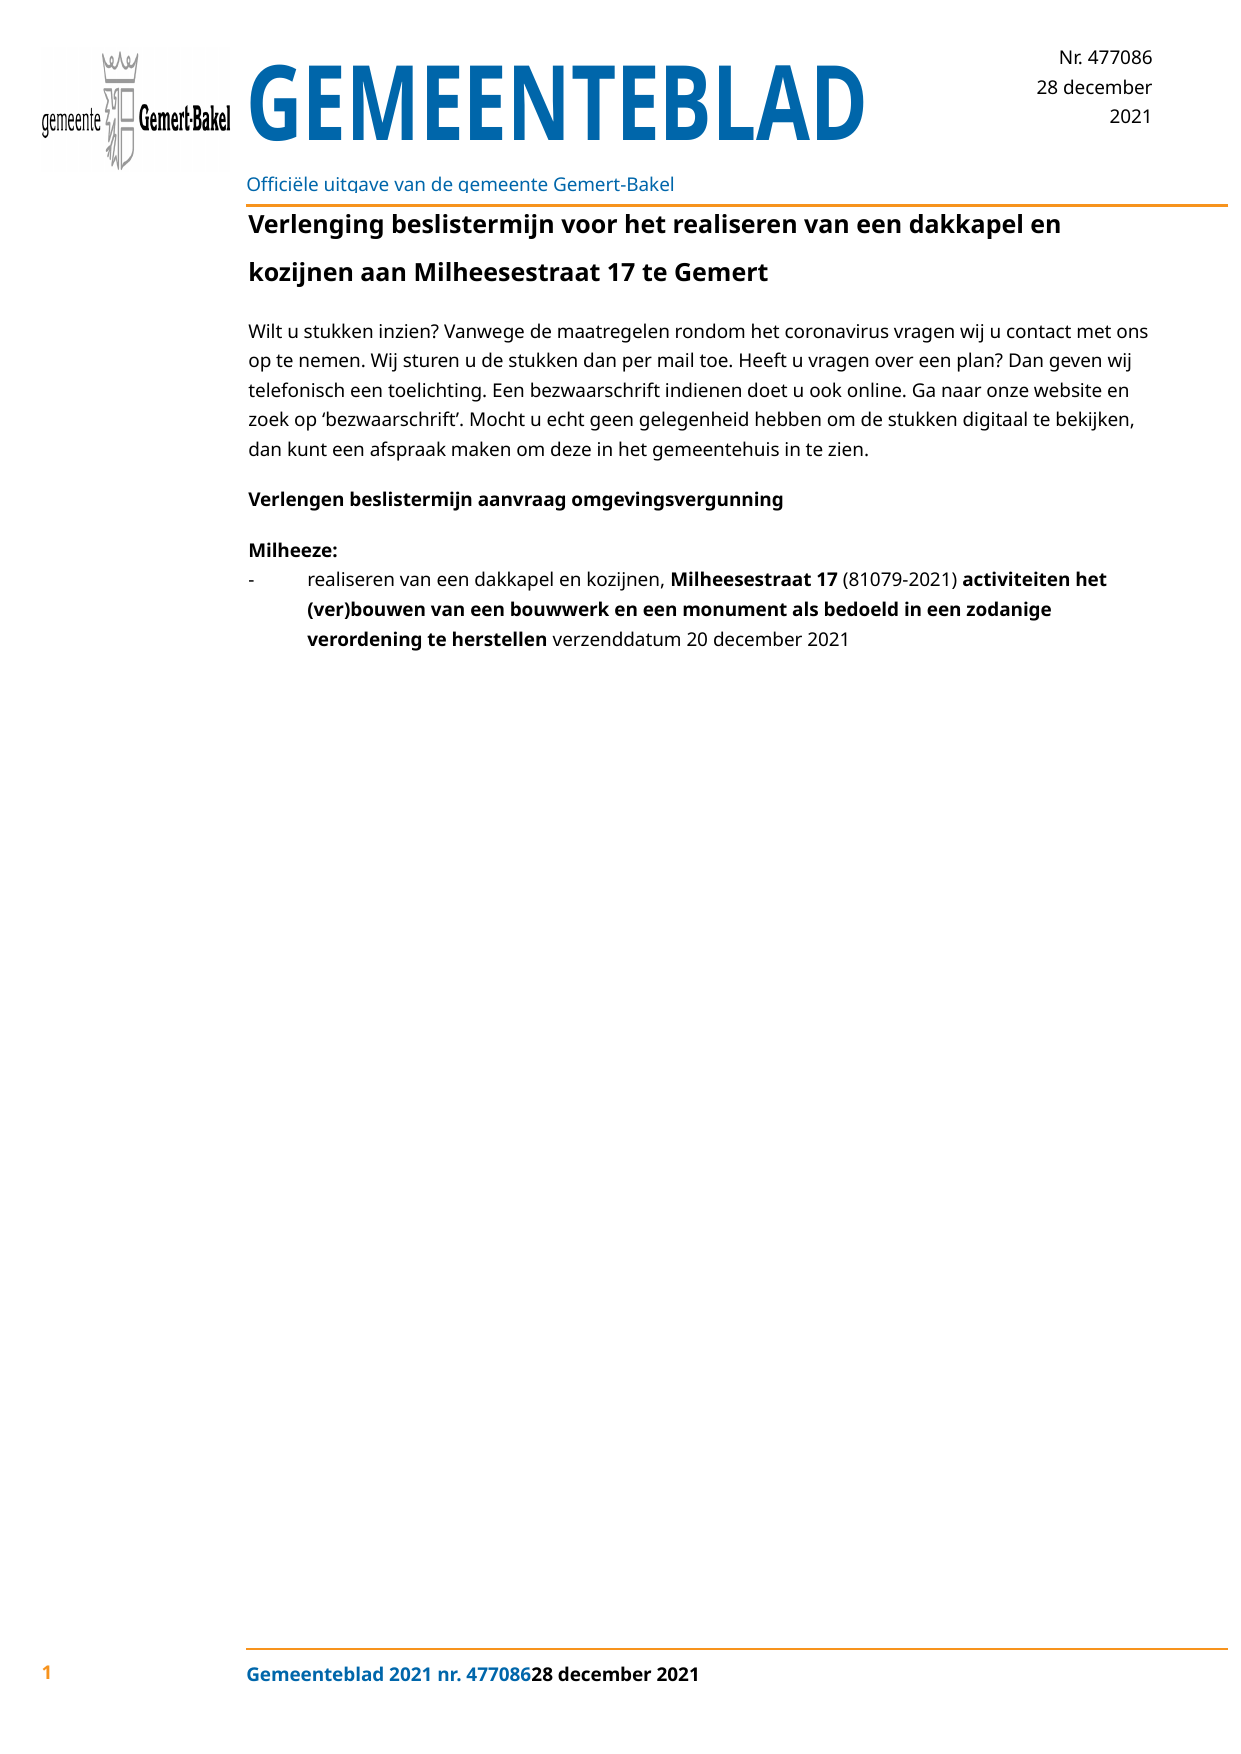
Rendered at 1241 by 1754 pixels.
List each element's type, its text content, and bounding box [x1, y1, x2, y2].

text Milheeze: [248, 537, 1152, 563]
text Wilt u stukken inzien? Vanwege de maatregelen rondom het coronavirus vragen wij u contact met ons op te nemen. Wij sturen u de stukken dan per mail toe. Heeft u vragen over een plan? Dan geven wij telefonisch een toelichting. Een bezwaarschrift indienen doet u ook online. Ga naar onze website en zoek op ‘bezwaarschrift’. Mocht u echt geen gelegenheid hebben om de stukken digitaal te bekijken, dan kunt een afspraak maken om deze in het gemeentehuis in te zien. [248, 318, 1152, 462]
picture [41, 47, 231, 172]
text Verlengen beslistermijn aanvraag omgevingsvergunning [248, 487, 1152, 512]
list realiseren van een dakkapel en kozijnen, Milheesestraat 17 (81079-2021) activiteiten het (ver)bouwen van een bouwwerk en een monument als bedoeld in een zodanige verordening te herstellen verzenddatum 20 december 2021 [248, 567, 1152, 652]
text Verlenging beslistermijn voor het realiseren van een dakkapel en kozijnen aan Milheesestraat 17 te Gemert [248, 207, 1152, 288]
